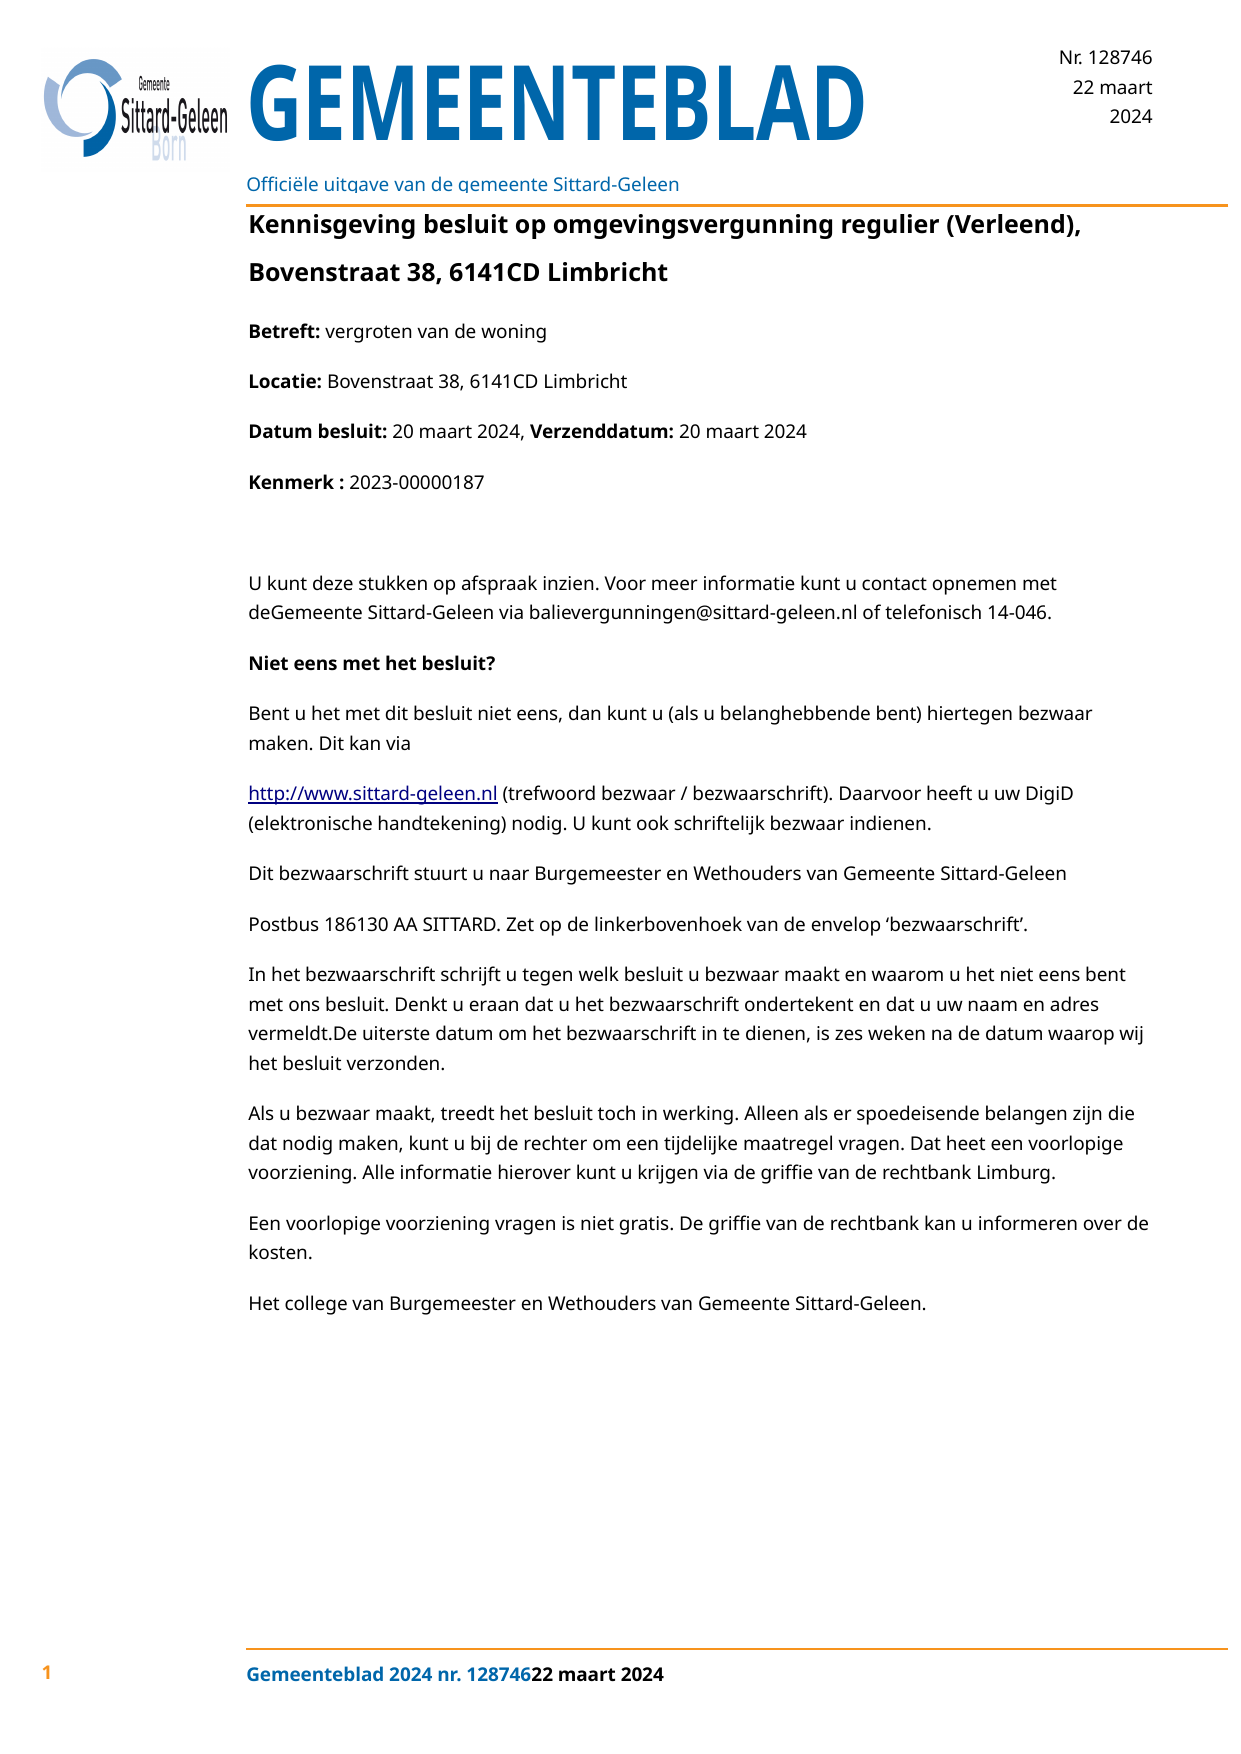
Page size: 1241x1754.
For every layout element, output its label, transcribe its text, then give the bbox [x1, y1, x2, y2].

text Locatie: Bovenstraat 38, 6141CD Limbricht [248, 368, 1152, 394]
text Als u bezwaar maakt, treedt het besluit toch in werking. Alleen als er spoedeisende belangen zijn die dat nodig maken, kunt u bij de rechter om een tijdelijke maatregel vragen. Dat heet een voorlopige voorziening. Alle informatie hierover kunt u krijgen via de griffie van de rechtbank Limburg. [248, 1100, 1152, 1185]
text Kennisgeving besluit op omgevingsvergunning regulier (Verleend), Bovenstraat 38, 6141CD Limbricht [248, 207, 1152, 288]
text Het college van Burgemeester en Wethouders van Gemeente Sittard-Geleen. [248, 1290, 1152, 1316]
text http://www.sittard-geleen.nl (trefwoord bezwaar / bezwaarschrift). Daarvoor heeft u uw DigiD (elektronische handtekening) nodig. U kunt ook schriftelijk bezwaar indienen. [248, 780, 1152, 836]
picture [41, 47, 231, 172]
text Datum besluit: 20 maart 2024, Verzenddatum: 20 maart 2024 [248, 419, 1152, 444]
text U kunt deze stukken op afspraak inzien. Voor meer informatie kunt u contact opnemen met deGemeente Sittard-Geleen via balievergunningen@sittard-geleen.nl of telefonisch 14-046. [248, 570, 1152, 625]
text Een voorlopige voorziening vragen is niet gratis. De griffie van de rechtbank kan u informeren over de kosten. [248, 1210, 1152, 1265]
text Dit bezwaarschrift stuurt u naar Burgemeester en Wethouders van Gemeente Sittard-Geleen [248, 860, 1152, 886]
text In het bezwaarschrift schrijft u tegen welk besluit u bezwaar maakt en waarom u het niet eens bent met ons besluit. Denkt u eraan dat u het bezwaarschrift ondertekent en dat u uw naam en adres vermeldt.De uiterste datum om het bezwaarschrift in te dienen, is zes weken na de datum waarop wij het besluit verzonden. [248, 961, 1152, 1076]
text Niet eens met het besluit? [248, 650, 1152, 676]
text Bent u het met dit besluit niet eens, dan kunt u (als u belanghebbende bent) hiertegen bezwaar maken. Dit kan via [248, 700, 1152, 756]
text Betreft: vergroten van de woning [248, 318, 1152, 344]
text Postbus 186130 AA SITTARD. Zet op de linkerbovenhoek van de envelop ‘bezwaarschrift’. [248, 911, 1152, 937]
text Kenmerk : 2023-00000187 [248, 469, 1152, 495]
